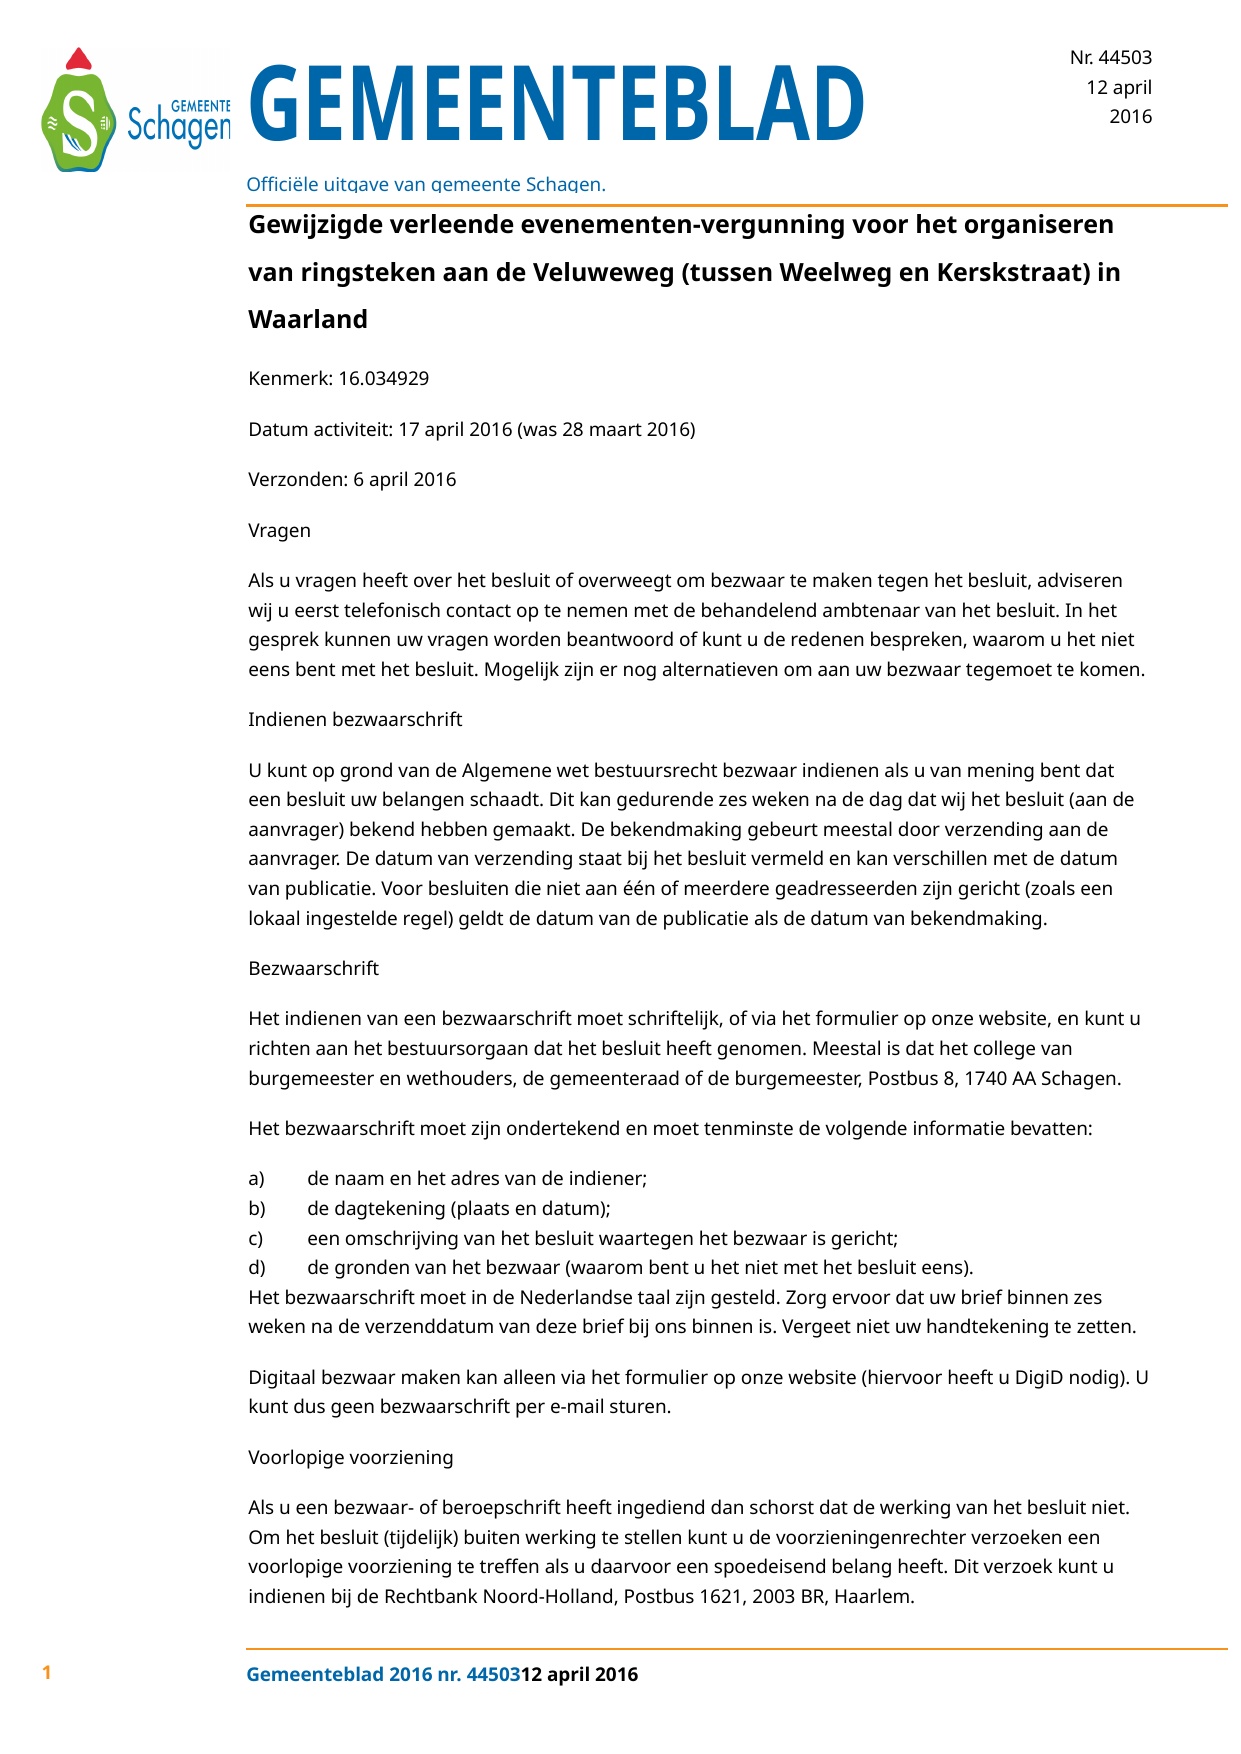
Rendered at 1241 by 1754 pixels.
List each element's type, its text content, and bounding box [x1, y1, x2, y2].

text Als u een bezwaar- of beroepschrift heeft ingediend dan schorst dat de werking van het besluit niet. Om het besluit (tijdelijk) buiten werking te stellen kunt u de voorzieningenrechter verzoeken een voorlopige voorziening te treffen als u daarvoor een spoedeisend belang heeft. Dit verzoek kunt u indienen bij de Rechtbank Noord-Holland, Postbus 1621, 2003 BR, Haarlem. [248, 1494, 1152, 1609]
list de dagtekening (plaats en datum); [248, 1195, 1152, 1221]
list de gronden van het bezwaar (waarom bent u het niet met het besluit eens). [248, 1254, 1152, 1280]
text Vragen [248, 517, 1152, 542]
text Datum activiteit: 17 april 2016 (was 28 maart 2016) [248, 416, 1152, 442]
text Gewijzigde verleende evenementen-vergunning voor het organiseren van ringsteken aan de Veluweweg (tussen Weelweg en Kerskstraat) in Waarland [248, 207, 1152, 336]
text Voorlopige voorziening [248, 1444, 1152, 1469]
text Indienen bezwaarschrift [248, 706, 1152, 732]
text Het bezwaarschrift moet in de Nederlandse taal zijn gesteld. Zorg ervoor dat uw brief binnen zes weken na de verzenddatum van deze brief bij ons binnen is. Vergeet niet uw handtekening te zetten. [248, 1284, 1152, 1339]
text Het bezwaarschrift moet zijn ondertekend en moet tenminste de volgende informatie bevatten: [248, 1115, 1152, 1141]
text Verzonden: 6 april 2016 [248, 466, 1152, 492]
text Als u vragen heeft over het besluit of overweegt om bezwaar te maken tegen het besluit, adviseren wij u eerst telefonisch contact op te nemen met de behandelend ambtenaar van het besluit. In het gesprek kunnen uw vragen worden beantwoord of kunt u de redenen bespreken, waarom u het niet eens bent met het besluit. Mogelijk zijn er nog alternatieven om aan uw bezwaar tegemoet te komen. [248, 567, 1152, 682]
text Digitaal bezwaar maken kan alleen via het formulier op onze website (hiervoor heeft u DigiD nodig). U kunt dus geen bezwaarschrift per e-mail sturen. [248, 1364, 1152, 1419]
picture [41, 47, 231, 172]
text U kunt op grond van de Algemene wet bestuursrecht bezwaar indienen als u van mening bent dat een besluit uw belangen schaadt. Dit kan gedurende zes weken na de dag dat wij het besluit (aan de aanvrager) bekend hebben gemaakt. De bekendmaking gebeurt meestal door verzending aan de aanvrager. De datum van verzending staat bij het besluit vermeld en kan verschillen met de datum van publicatie. Voor besluiten die niet aan één of meerdere geadresseerden zijn gericht (zoals een lokaal ingestelde regel) geldt de datum van de publicatie als de datum van bekendmaking. [248, 757, 1152, 930]
text Bezwaarschrift [248, 955, 1152, 981]
text Kenmerk: 16.034929 [248, 366, 1152, 391]
text Het indienen van een bezwaarschrift moet schriftelijk, of via het formulier op onze website, en kunt u richten aan het bestuursorgaan dat het besluit heeft genomen. Meestal is dat het college van burgemeester en wethouders, de gemeenteraad of de burgemeester, Postbus 8, 1740 AA Schagen. [248, 1006, 1152, 1090]
list een omschrijving van het besluit waartegen het bezwaar is gericht; [248, 1225, 1152, 1250]
list de naam en het adres van de indiener; [248, 1166, 1152, 1191]
